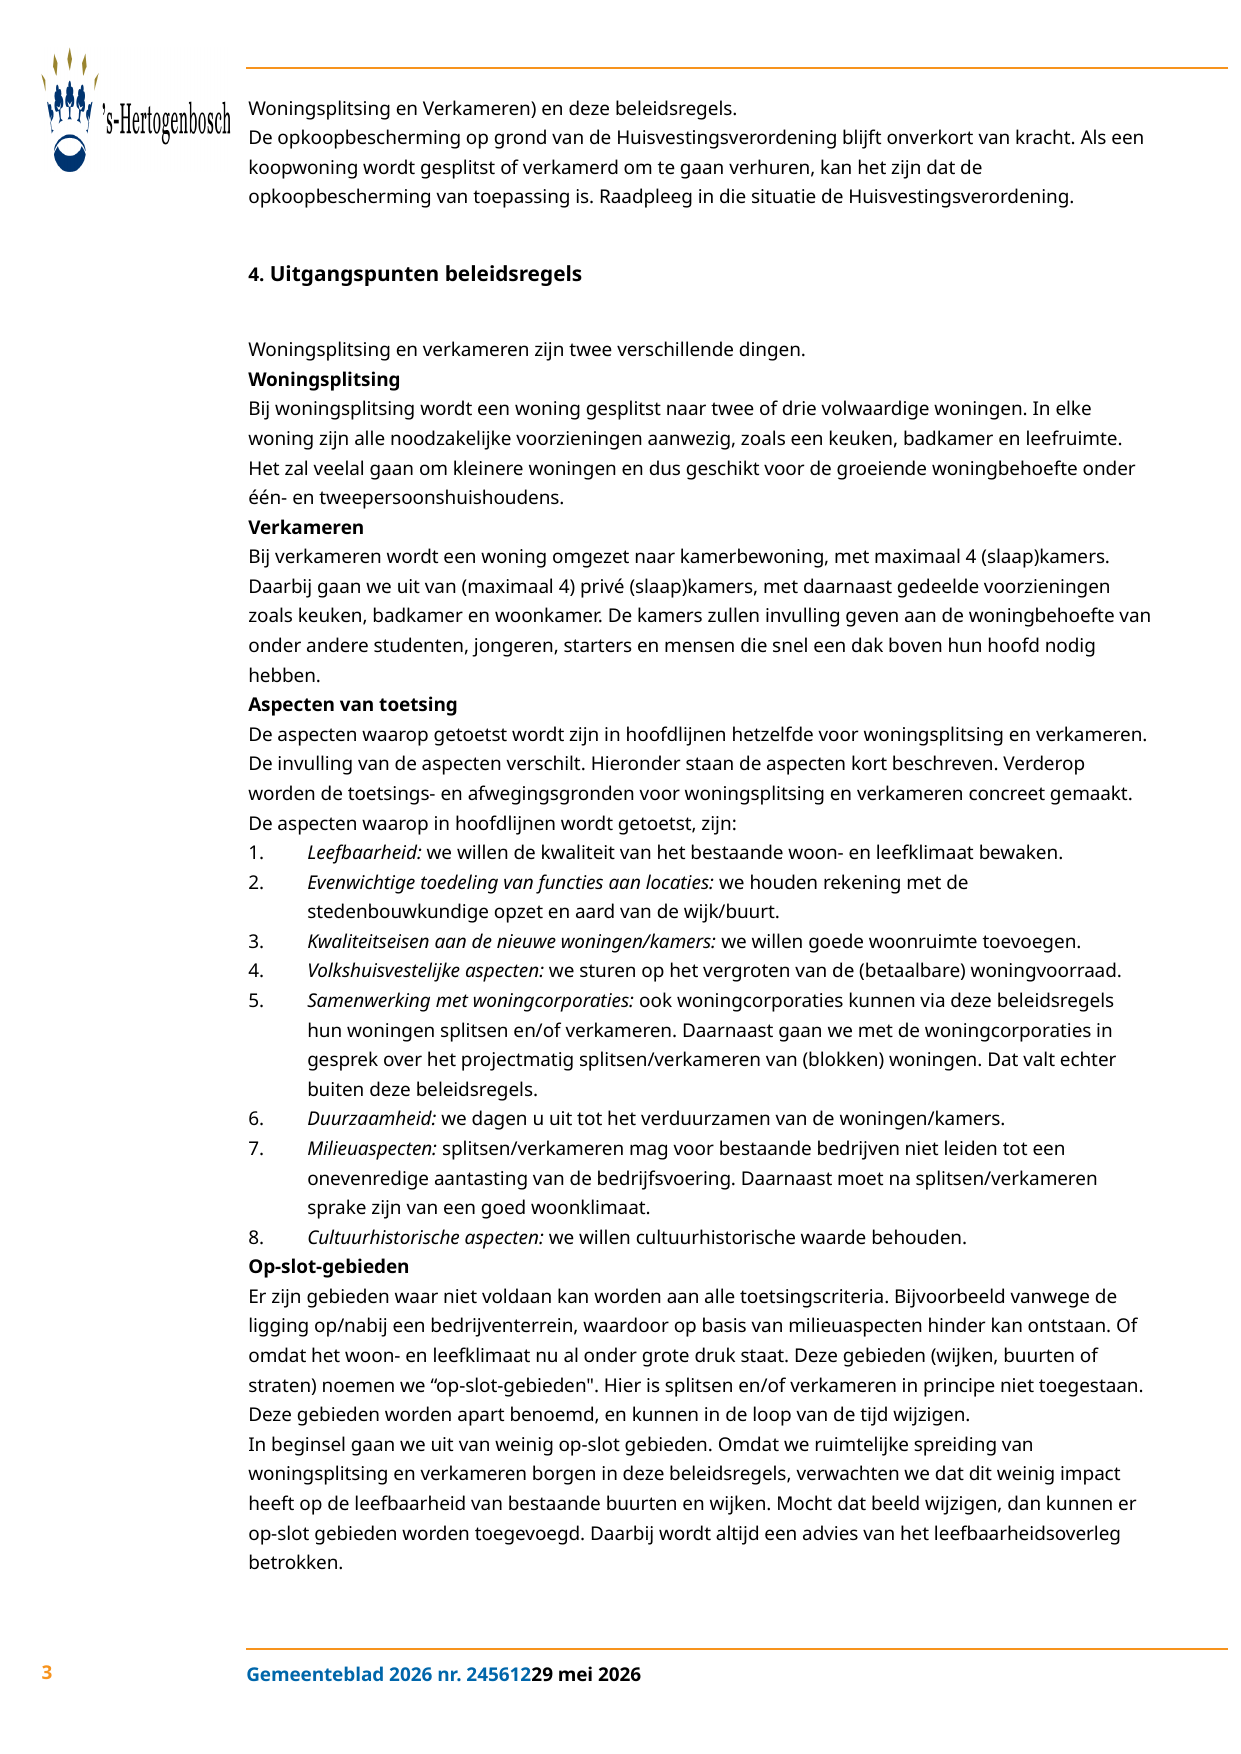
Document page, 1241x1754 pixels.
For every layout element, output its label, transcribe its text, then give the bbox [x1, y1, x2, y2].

text Aspecten van toetsing [248, 691, 1152, 717]
text Woningsplitsing en Verkameren) en deze beleidsregels. [248, 95, 1152, 121]
list Volkshuisvestelijke aspecten: we sturen op het vergroten van de (betaalbare) woningvoorraad. [248, 958, 1152, 983]
picture [41, 47, 231, 172]
text Op-slot-gebieden [248, 1253, 1152, 1279]
text Woningsplitsing en verkameren zijn twee verschillende dingen. [248, 336, 1152, 362]
list Samenwerking met woningcorporaties: ook woningcorporaties kunnen via deze beleidsregels hun woningen splitsen en/of verkameren. Daarnaast gaan we met de woningcorporaties in gesprek over het projectmatig splitsen/verkameren van (blokken) woningen. Dat valt echter buiten deze beleidsregels. [248, 987, 1152, 1102]
text Er zijn gebieden waar niet voldaan kan worden aan alle toetsingscriteria. Bijvoorbeeld vanwege de ligging op/nabij een bedrijventerrein, waardoor op basis van milieuaspecten hinder kan ontstaan. Of omdat het woon- en leefklimaat nu al onder grote druk staat. Deze gebieden (wijken, buurten of straten) noemen we “op-slot-gebieden". Hier is splitsen en/of verkameren in principe niet toegestaan. Deze gebieden worden apart benoemd, en kunnen in de loop van de tijd wijzigen. [248, 1283, 1152, 1427]
list Evenwichtige toedeling van functies aan locaties: we houden rekening met de stedenbouwkundige opzet en aard van de wijk/buurt. [248, 869, 1152, 924]
text Bij verkameren wordt een woning omgezet naar kamerbewoning, met maximaal 4 (slaap)kamers. Daarbij gaan we uit van (maximaal 4) privé (slaap)kamers, met daarnaast gedeelde voorzieningen zoals keuken, badkamer en woonkamer. De kamers zullen invulling geven aan de woningbehoefte van onder andere studenten, jongeren, starters en mensen die snel een dak boven hun hoofd nodig hebben. [248, 543, 1152, 688]
list Kwaliteitseisen aan de nieuwe woningen/kamers: we willen goede woonruimte toevoegen. [248, 928, 1152, 954]
list Cultuurhistorische aspecten: we willen cultuurhistorische waarde behouden. [248, 1224, 1152, 1250]
text De aspecten waarop getoetst wordt zijn in hoofdlijnen hetzelfde voor woningsplitsing en verkameren. De invulling van de aspecten verschilt. Hieronder staan de aspecten kort beschreven. Verderop worden de toetsings- en afwegingsgronden voor woningsplitsing en verkameren concreet gemaakt. De aspecten waarop in hoofdlijnen wordt getoetst, zijn: [248, 721, 1152, 836]
text De opkoopbescherming op grond van de Huisvestingsverordening blijft onverkort van kracht. Als een koopwoning wordt gesplitst of verkamerd om te gaan verhuren, kan het zijn dat de opkoopbescherming van toepassing is. Raadpleeg in die situatie de Huisvestingsverordening. [248, 124, 1152, 209]
text Woningsplitsing [248, 366, 1152, 392]
text Verkameren [248, 514, 1152, 540]
text Bij woningsplitsing wordt een woning gesplitst naar twee of drie volwaardige woningen. In elke woning zijn alle noodzakelijke voorzieningen aanwezig, zoals een keuken, badkamer en leefruimte. Het zal veelal gaan om kleinere woningen en dus geschikt voor de groeiende woningbehoefte onder één- en tweepersoonshuishoudens. [248, 396, 1152, 510]
list Leefbaarheid: we willen de kwaliteit van het bestaande woon- en leefklimaat bewaken. [248, 839, 1152, 865]
text In beginsel gaan we uit van weinig op-slot gebieden. Omdat we ruimtelijke spreiding van woningsplitsing en verkameren borgen in deze beleidsregels, verwachten we dat dit weinig impact heeft op de leefbaarheid van bestaande buurten en wijken. Mocht dat beeld wijzigen, dan kunnen er op-slot gebieden worden toegevoegd. Daarbij wordt altijd een advies van het leefbaarheidsoverleg betrokken. [248, 1431, 1152, 1575]
list Duurzaamheid: we dagen u uit tot het verduurzamen van de woningen/kamers. [248, 1106, 1152, 1131]
list Milieuaspecten: splitsen/verkameren mag voor bestaande bedrijven niet leiden tot een onevenredige aantasting van de bedrijfsvoering. Daarnaast moet na splitsen/verkameren sprake zijn van een goed woonklimaat. [248, 1135, 1152, 1220]
text 4. Uitgangspunten beleidsregels [248, 259, 1152, 287]
